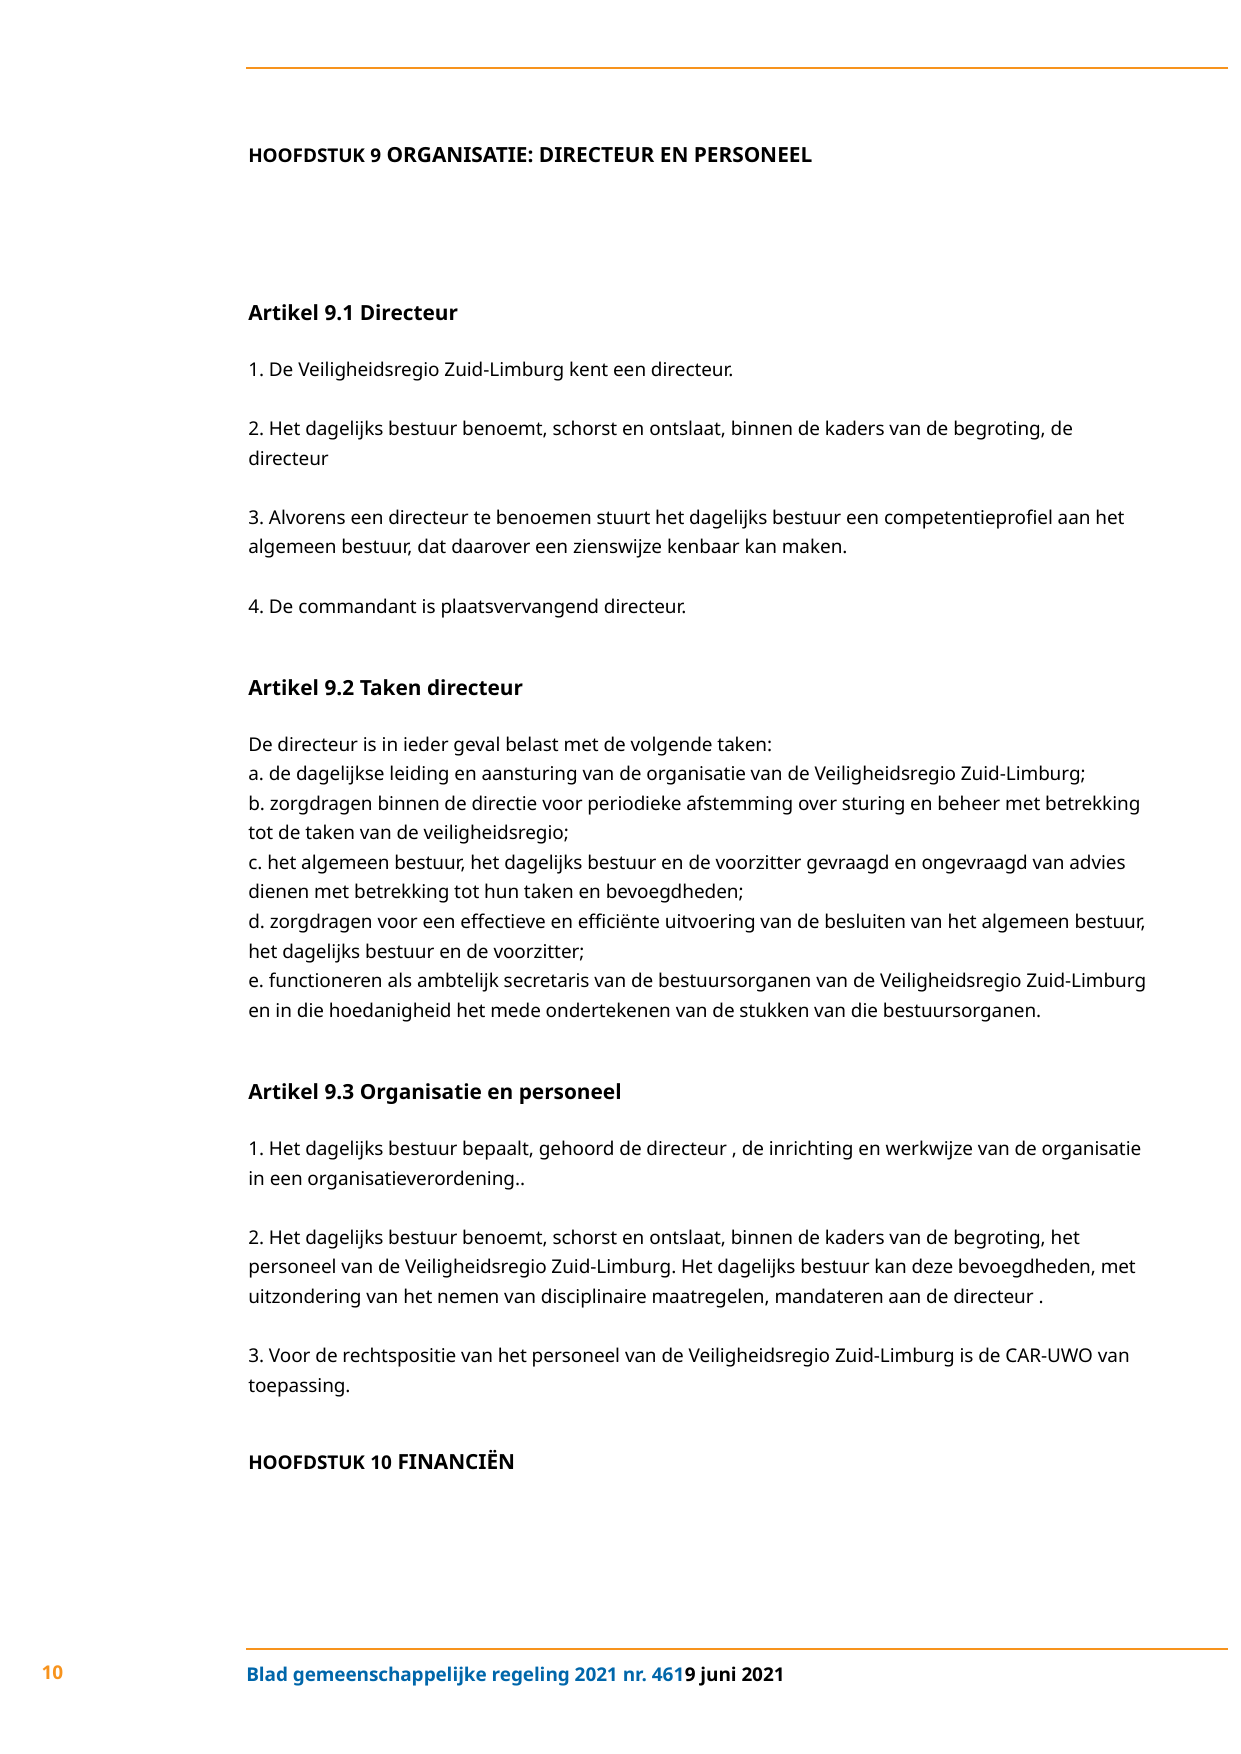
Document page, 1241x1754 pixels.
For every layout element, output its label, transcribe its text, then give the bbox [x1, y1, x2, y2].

text Artikel 9.3 Organisatie en personeel [248, 1077, 1152, 1106]
text 3. Alvorens een directeur te benoemen stuurt het dagelijks bestuur een competentieprofiel aan het algemeen bestuur, dat daarover een zienswijze kenbaar kan maken. [248, 504, 1152, 559]
text 1. De Veiligheidsregio Zuid-Limburg kent een directeur. [248, 356, 1152, 382]
text HOOFDSTUK 10 FINANCIËN [248, 1447, 1152, 1475]
text 1. Het dagelijks bestuur bepaalt, gehoord de directeur , de inrichting en werkwijze van de organisatie in een organisatieverordening.. [248, 1135, 1152, 1190]
text De directeur is in ieder geval belast met de volgende taken: [248, 731, 1152, 757]
text Artikel 9.1 Directeur [248, 298, 1152, 327]
text a. de dagelijkse leiding en aansturing van de organisatie van de Veiligheidsregio Zuid-Limburg; [248, 760, 1152, 786]
text c. het algemeen bestuur, het dagelijks bestuur en de voorzitter gevraagd en ongevraagd van advies dienen met betrekking tot hun taken en bevoegdheden; [248, 849, 1152, 904]
text HOOFDSTUK 9 ORGANISATIE: DIRECTEUR EN PERSONEEL [248, 140, 1152, 169]
picture [41, 47, 231, 172]
text d. zorgdragen voor een effectieve en efficiënte uitvoering van de besluiten van het algemeen bestuur, het dagelijks bestuur en de voorzitter; [248, 908, 1152, 964]
text 2. Het dagelijks bestuur benoemt, schorst en ontslaat, binnen de kaders van de begroting, het personeel van de Veiligheidsregio Zuid-Limburg. Het dagelijks bestuur kan deze bevoegdheden, met uitzondering van het nemen van disciplinaire maatregelen, mandateren aan de directeur . [248, 1224, 1152, 1309]
text b. zorgdragen binnen de directie voor periodieke afstemming over sturing en beheer met betrekking tot de taken van de veiligheidsregio; [248, 790, 1152, 845]
text 4. De commandant is plaatsvervangend directeur. [248, 593, 1152, 618]
text 3. Voor de rechtspositie van het personeel van de Veiligheidsregio Zuid-Limburg is de CAR-UWO van toepassing. [248, 1342, 1152, 1397]
text 2. Het dagelijks bestuur benoemt, schorst en ontslaat, binnen de kaders van de begroting, de directeur [248, 415, 1152, 471]
text e. functioneren als ambtelijk secretaris van de bestuursorganen van de Veiligheidsregio Zuid-Limburg en in die hoedanigheid het mede ondertekenen van de stukken van die bestuursorganen. [248, 967, 1152, 1023]
text Artikel 9.2 Taken directeur [248, 673, 1152, 701]
